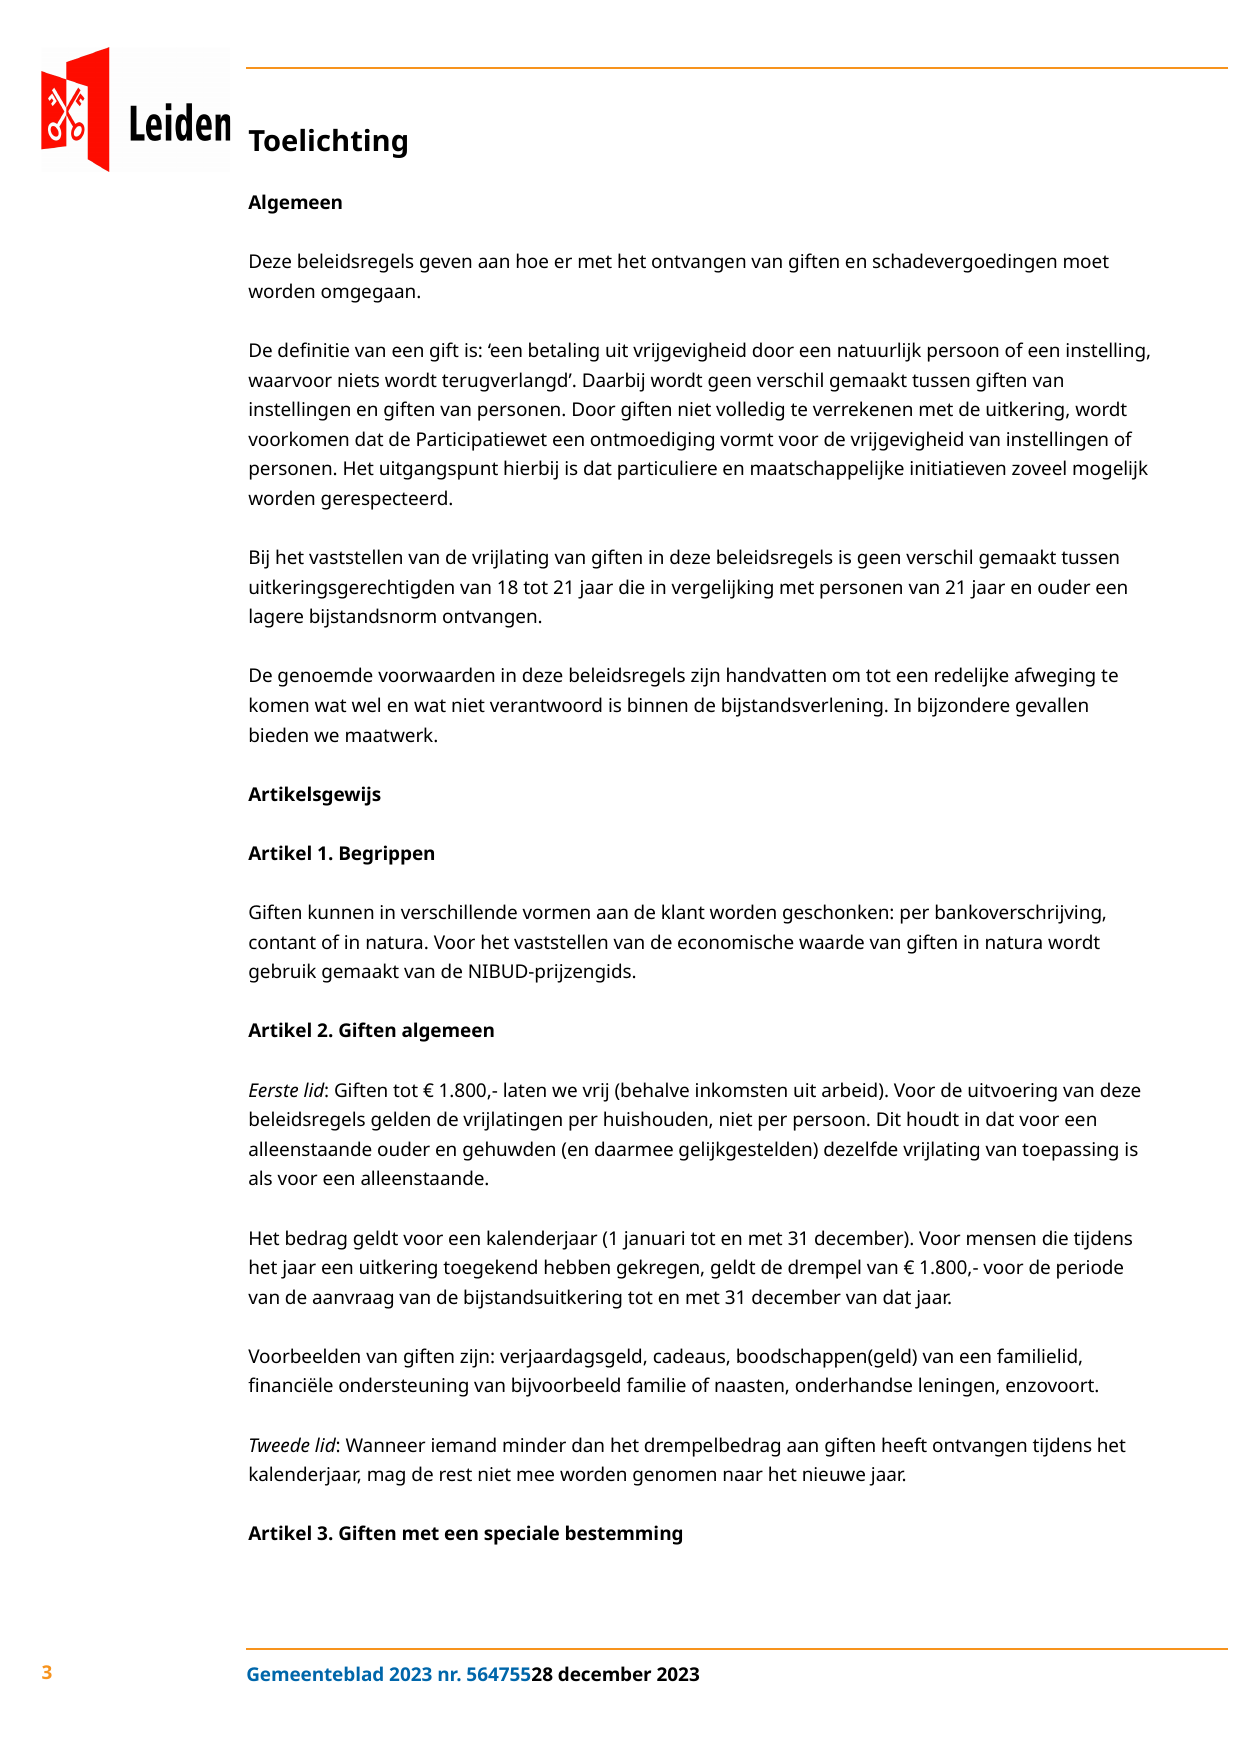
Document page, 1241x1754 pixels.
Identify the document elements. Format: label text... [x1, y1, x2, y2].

text De definitie van een gift is: ‘een betaling uit vrijgevigheid door een natuurlijk persoon of een instelling, waarvoor niets wordt terugverlangd’. Daarbij wordt geen verschil gemaakt tussen giften van instellingen en giften van personen. Door giften niet volledig te verrekenen met de uitkering, wordt voorkomen dat de Participatiewet een ontmoediging vormt voor de vrijgevigheid van instellingen of personen. Het uitgangspunt hierbij is dat particuliere en maatschappelijke initiatieven zoveel mogelijk worden gerespecteerd. [248, 337, 1152, 511]
text Het bedrag geldt voor een kalenderjaar (1 januari tot en met 31 december). Voor mensen die tijdens het jaar een uitkering toegekend hebben gekregen, geldt de drempel van € 1.800,- voor de periode van de aanvraag van de bijstandsuitkering tot en met 31 december van dat jaar. [248, 1225, 1152, 1310]
text De genoemde voorwaarden in deze beleidsregels zijn handvatten om tot een redelijke afweging te komen wat wel en wat niet verantwoord is binnen de bijstandsverlening. In bijzondere gevallen bieden we maatwerk. [248, 663, 1152, 748]
picture [41, 47, 231, 172]
text Tweede lid: Wanneer iemand minder dan het drempelbedrag aan giften heeft ontvangen tijdens het kalenderjaar, mag de rest niet mee worden genomen naar het nieuwe jaar. [248, 1432, 1152, 1487]
text Bij het vaststellen van de vrijlating van giften in deze beleidsregels is geen verschil gemaakt tussen uitkeringsgerechtigden van 18 tot 21 jaar die in vergelijking met personen van 21 jaar en ouder een lagere bijstandsnorm ontvangen. [248, 544, 1152, 629]
text Eerste lid: Giften tot € 1.800,- laten we vrij (behalve inkomsten uit arbeid). Voor de uitvoering van deze beleidsregels gelden de vrijlatingen per huishouden, niet per persoon. Dit houdt in dat voor een alleenstaande ouder en gehuwden (en daarmee gelijkgestelden) dezelfde vrijlating van toepassing is als voor een alleenstaande. [248, 1077, 1152, 1191]
text Artikel 2. Giften algemeen [248, 1018, 1152, 1043]
text Artikel 1. Begrippen [248, 840, 1152, 866]
text Artikel 3. Giften met een speciale bestemming [248, 1521, 1152, 1546]
text Toelichting [248, 121, 1152, 160]
text Algemeen [248, 189, 1152, 215]
text Voorbeelden van giften zijn: verjaardagsgeld, cadeaus, boodschappen(geld) van een familielid, financiële ondersteuning van bijvoorbeeld familie of naasten, onderhandse leningen, enzovoort. [248, 1343, 1152, 1398]
text Artikelsgewijs [248, 781, 1152, 807]
text Giften kunnen in verschillende vormen aan de klant worden geschonken: per bankoverschrijving, contant of in natura. Voor het vaststellen van de economische waarde van giften in natura wordt gebruik gemaakt van de NIBUD-prijzengids. [248, 899, 1152, 984]
text Deze beleidsregels geven aan hoe er met het ontvangen van giften en schadevergoedingen moet worden omgegaan. [248, 248, 1152, 304]
